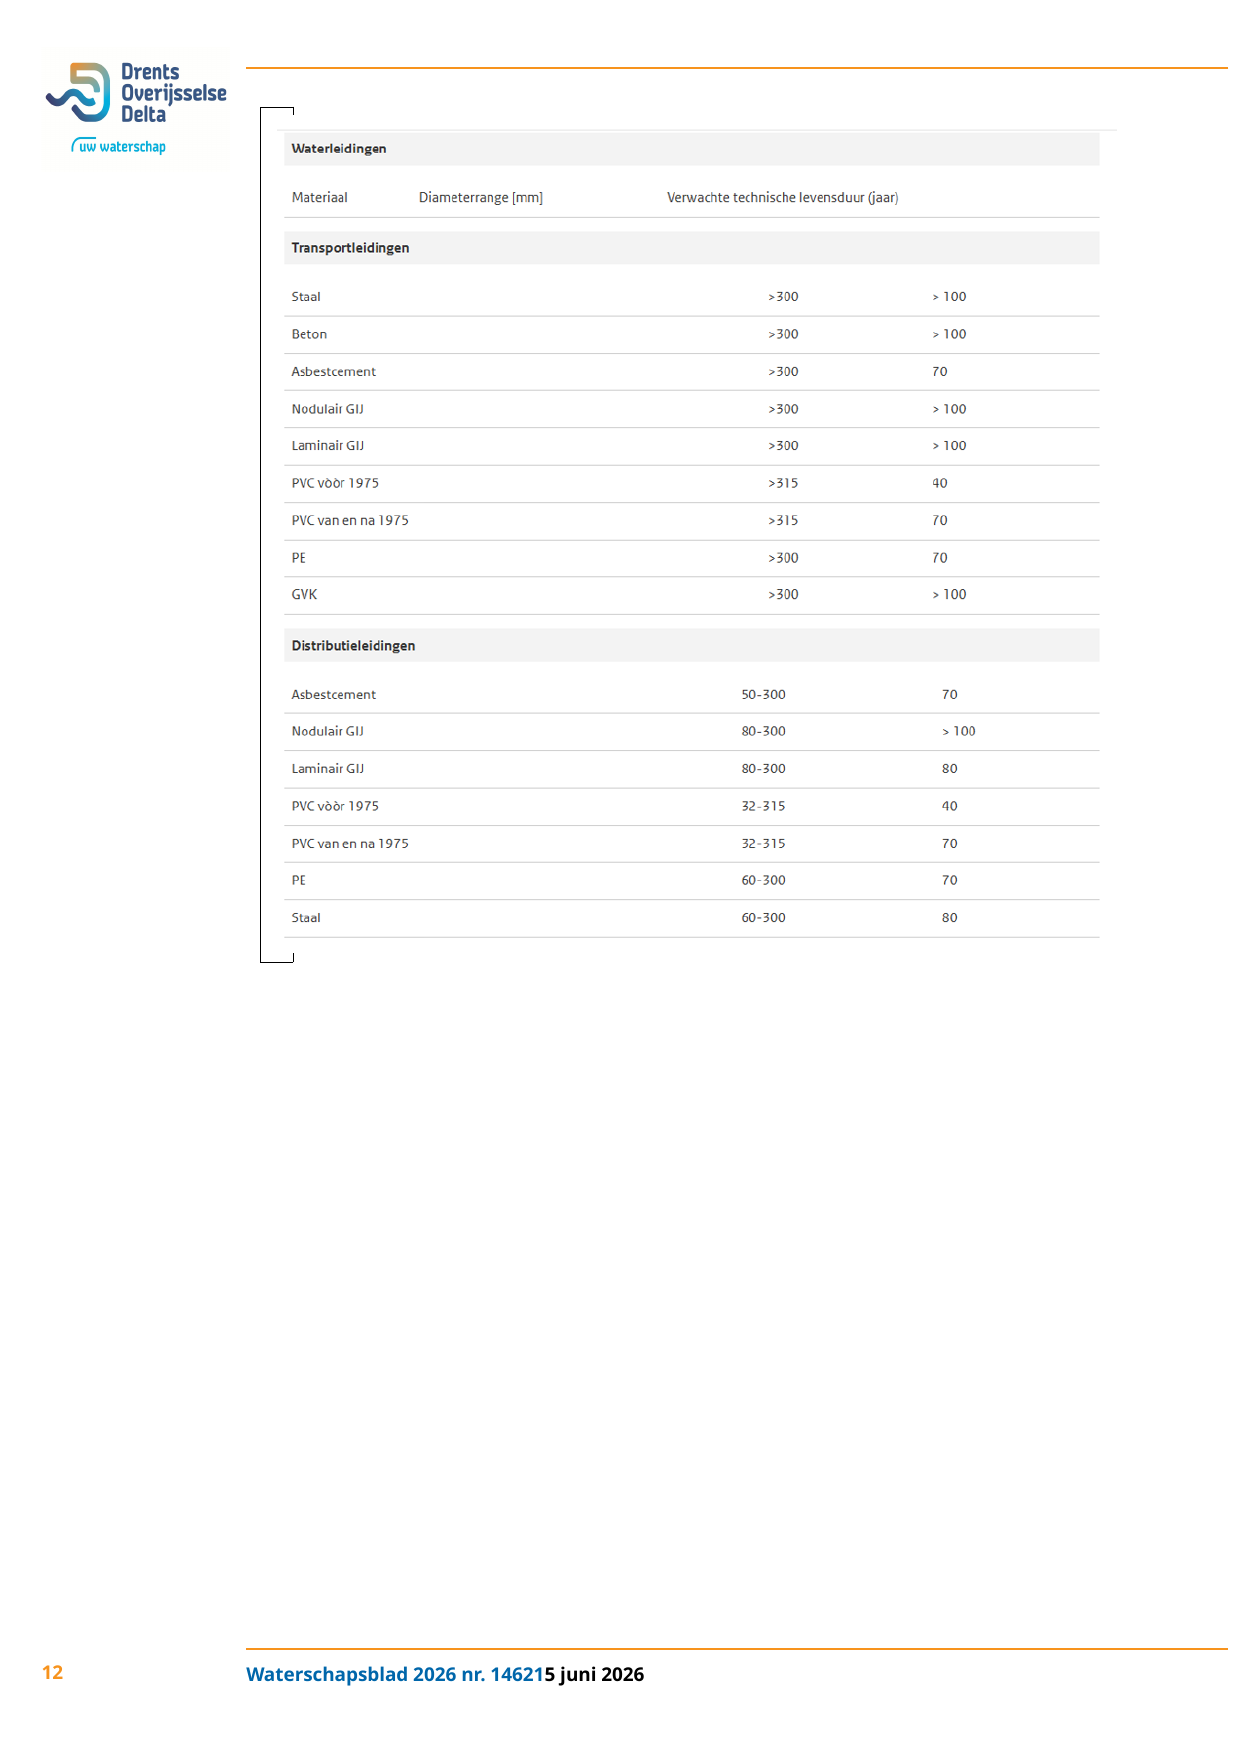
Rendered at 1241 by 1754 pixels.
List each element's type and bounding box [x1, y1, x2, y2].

picture [41, 47, 231, 172]
picture [268, 115, 1155, 953]
